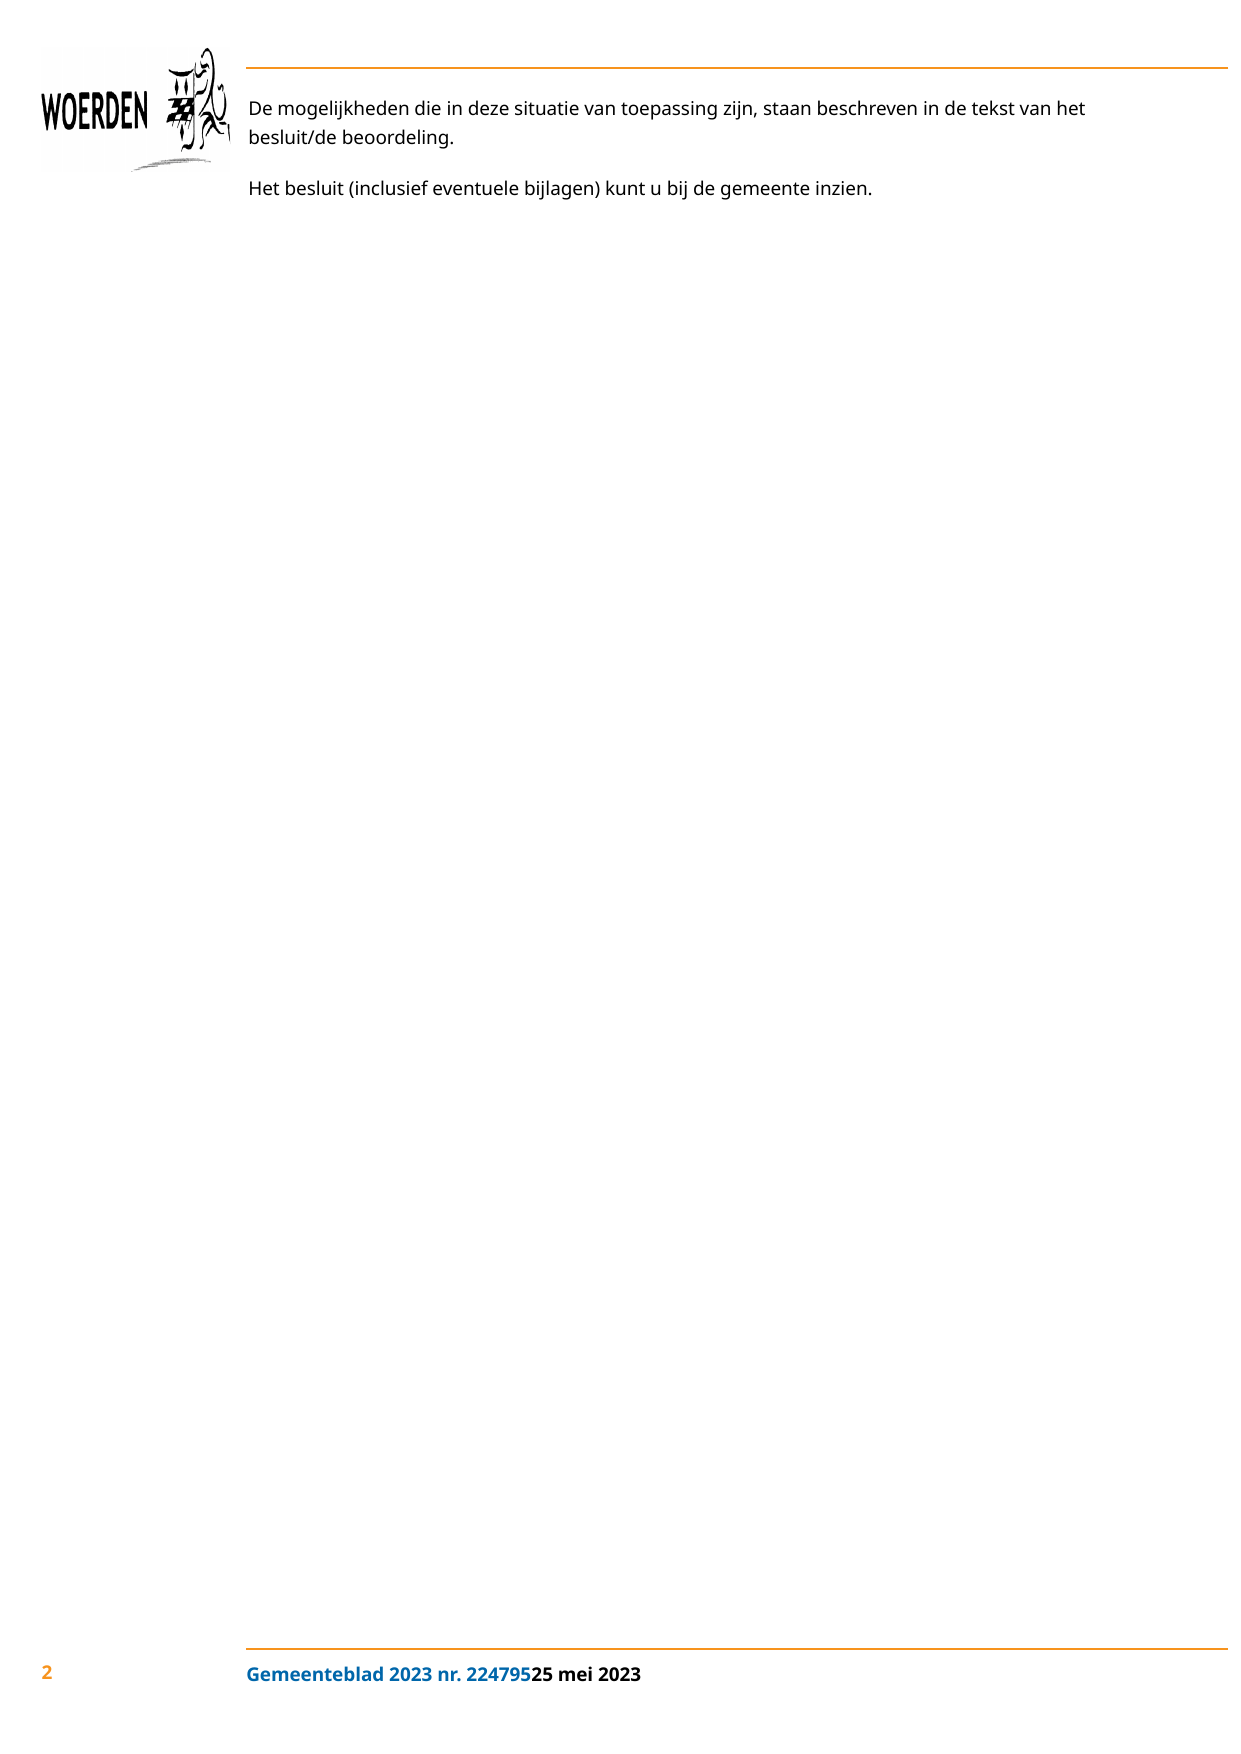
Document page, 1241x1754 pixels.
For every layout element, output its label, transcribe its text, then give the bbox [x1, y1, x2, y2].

picture [41, 47, 231, 172]
text Het besluit (inclusief eventuele bijlagen) kunt u bij de gemeente inzien. [248, 175, 1152, 201]
text De mogelijkheden die in deze situatie van toepassing zijn, staan beschreven in de tekst van het besluit/de beoordeling. [248, 95, 1152, 150]
